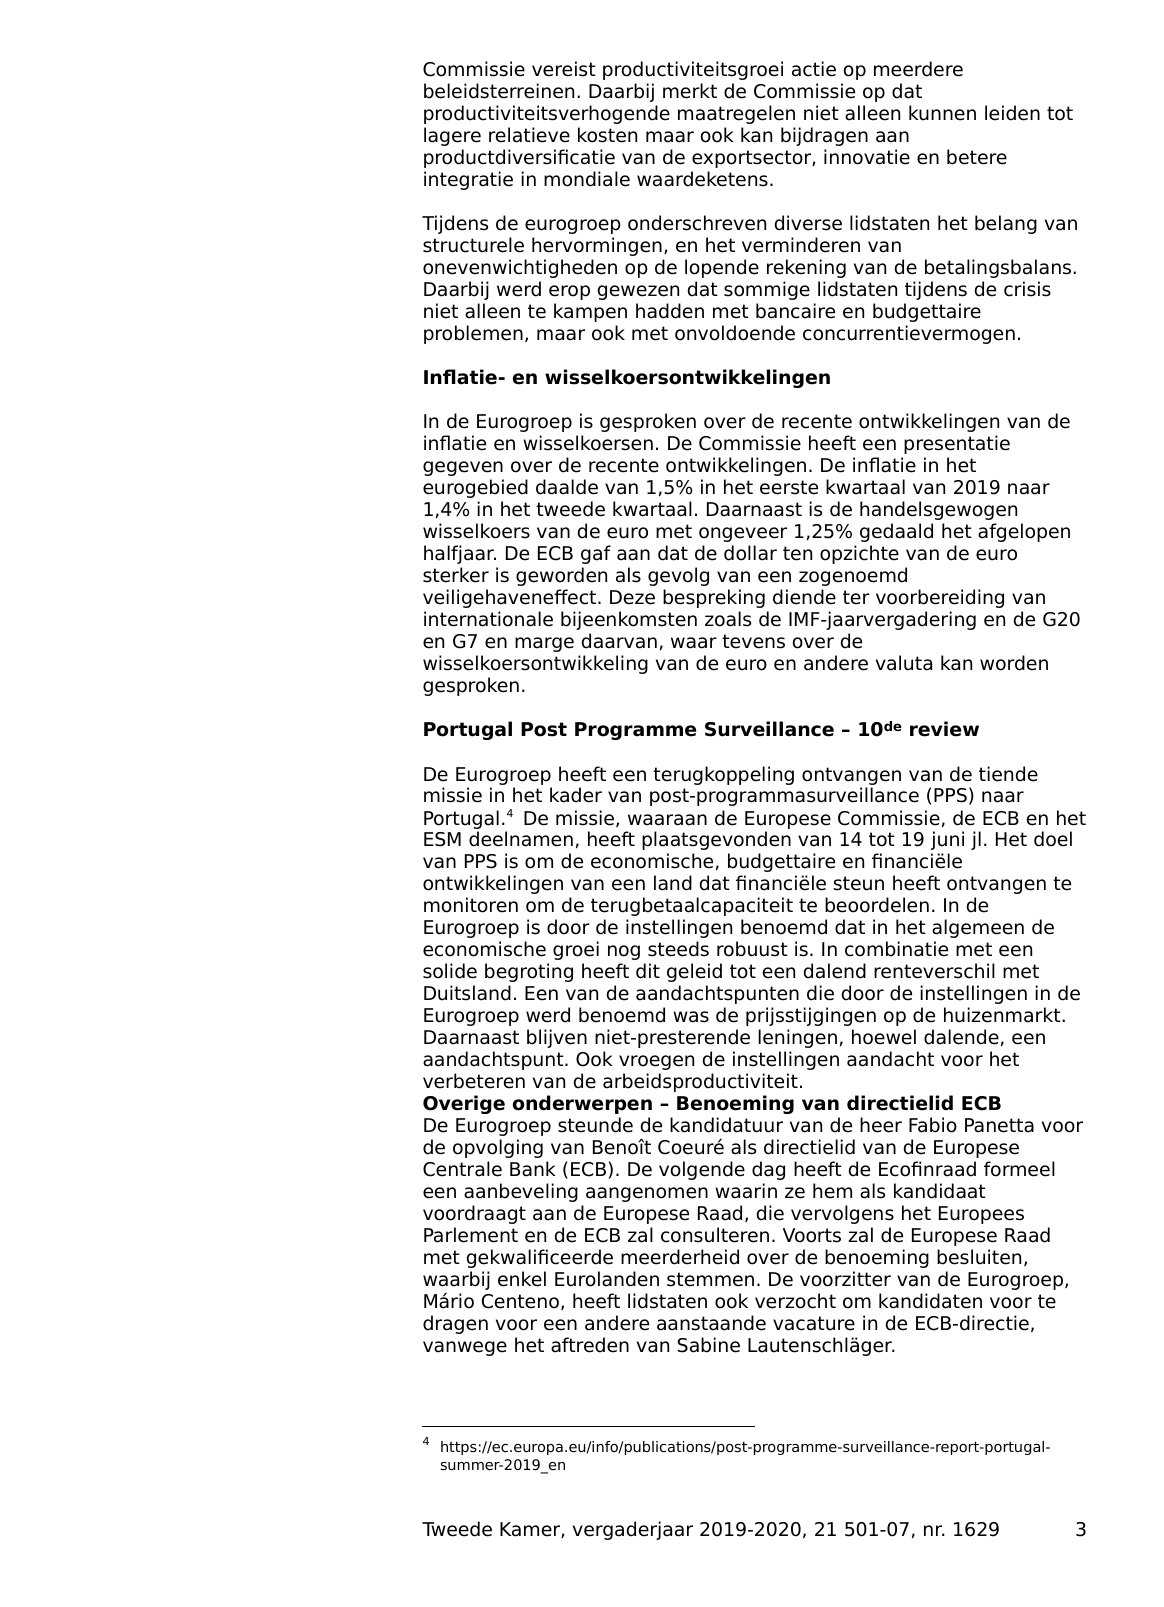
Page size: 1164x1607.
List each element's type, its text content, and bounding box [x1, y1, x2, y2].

text De Eurogroep heeft een terugkoppeling ontvangen van de tiende missie in het kader van post-programmasurveillance (PPS) naar Portugal. De missie, waaraan de Europese Commissie, de ECB en het ESM deelnamen, heeft plaatsgevonden van 14 tot 19 juni jl. Het doel van PPS is om de economische, budgettaire en financiële ontwikkelingen van een land dat financiële steun heeft ontvangen te monitoren om de terugbetaalcapaciteit te beoordelen. In de Eurogroep is door de instellingen benoemd dat in het algemeen de economische groei nog steeds robuust is. In combinatie met een solide begroting heeft dit geleid tot een dalend renteverschil met Duitsland. Een van de aandachtspunten die door de instellingen in de Eurogroep werd benoemd was de prijsstijgingen op de huizenmarkt. Daarnaast blijven niet-presterende leningen, hoewel dalende, een aandachtspunt. Ook vroegen de instellingen aandacht voor het verbeteren van de arbeidsproductiviteit. [422, 763, 1087, 1093]
text De Eurogroep steunde de kandidatuur van de heer Fabio Panetta voor de opvolging van Benoît Coeuré als directielid van de Europese Centrale Bank (ECB). De volgende dag heeft de Ecofinraad formeel een aanbeveling aangenomen waarin ze hem als kandidaat voordraagt aan de Europese Raad, die vervolgens het Europees Parlement en de ECB zal consulteren. Voorts zal de Europese Raad met gekwalificeerde meerderheid over de benoeming besluiten, waarbij enkel Eurolanden stemmen. De voorzitter van de Eurogroep, Mário Centeno, heeft lidstaten ook verzocht om kandidaten voor te dragen voor een andere aanstaande vacature in de ECB-directie, vanwege het aftreden van Sabine Lautenschläger. [422, 1115, 1087, 1357]
text Tijdens de eurogroep onderschreven diverse lidstaten het belang van structurele hervormingen, en het verminderen van onevenwichtigheden op de lopende rekening van de betalingsbalans. Daarbij werd erop gewezen dat sommige lidstaten tijdens de crisis niet alleen te kampen hadden met bancaire en budgettaire problemen, maar ook met onvoldoende concurrentievermogen. [422, 213, 1087, 345]
subtitle Portugal Post Programme Surveillance – 10de review [422, 719, 1087, 741]
text Overige onderwerpen – Benoeming van directielid ECB [422, 1093, 1087, 1115]
text https://ec.europa.eu/info/publications/post-programme-surveillance-report-portugal-summer-2019_en [422, 1435, 1087, 1474]
text In de Eurogroep is gesproken over de recente ontwikkelingen van de inflatie en wisselkoersen. De Commissie heeft een presentatie gegeven over de recente ontwikkelingen. De inflatie in het eurogebied daalde van 1,5% in het eerste kwartaal van 2019 naar 1,4% in het tweede kwartaal. Daarnaast is de handelsgewogen wisselkoers van de euro met ongeveer 1,25% gedaald het afgelopen halfjaar. De ECB gaf aan dat de dollar ten opzichte van de euro sterker is geworden als gevolg van een zogenoemd veiligehaveneffect. Deze bespreking diende ter voorbereiding van internationale bijeenkomsten zoals de IMF-jaarvergadering en de G20 en G7 en marge daarvan, waar tevens over de wisselkoersontwikkeling van de euro en andere valuta kan worden gesproken. [422, 411, 1087, 697]
subtitle Inflatie- en wisselkoersontwikkelingen [422, 367, 1087, 389]
text Commissie vereist productiviteitsgroei actie op meerdere beleidsterreinen. Daarbij merkt de Commissie op dat productiviteitsverhogende maatregelen niet alleen kunnen leiden tot lagere relatieve kosten maar ook kan bijdragen aan productdiversificatie van de exportsector, innovatie en betere integratie in mondiale waardeketens. [422, 59, 1087, 191]
